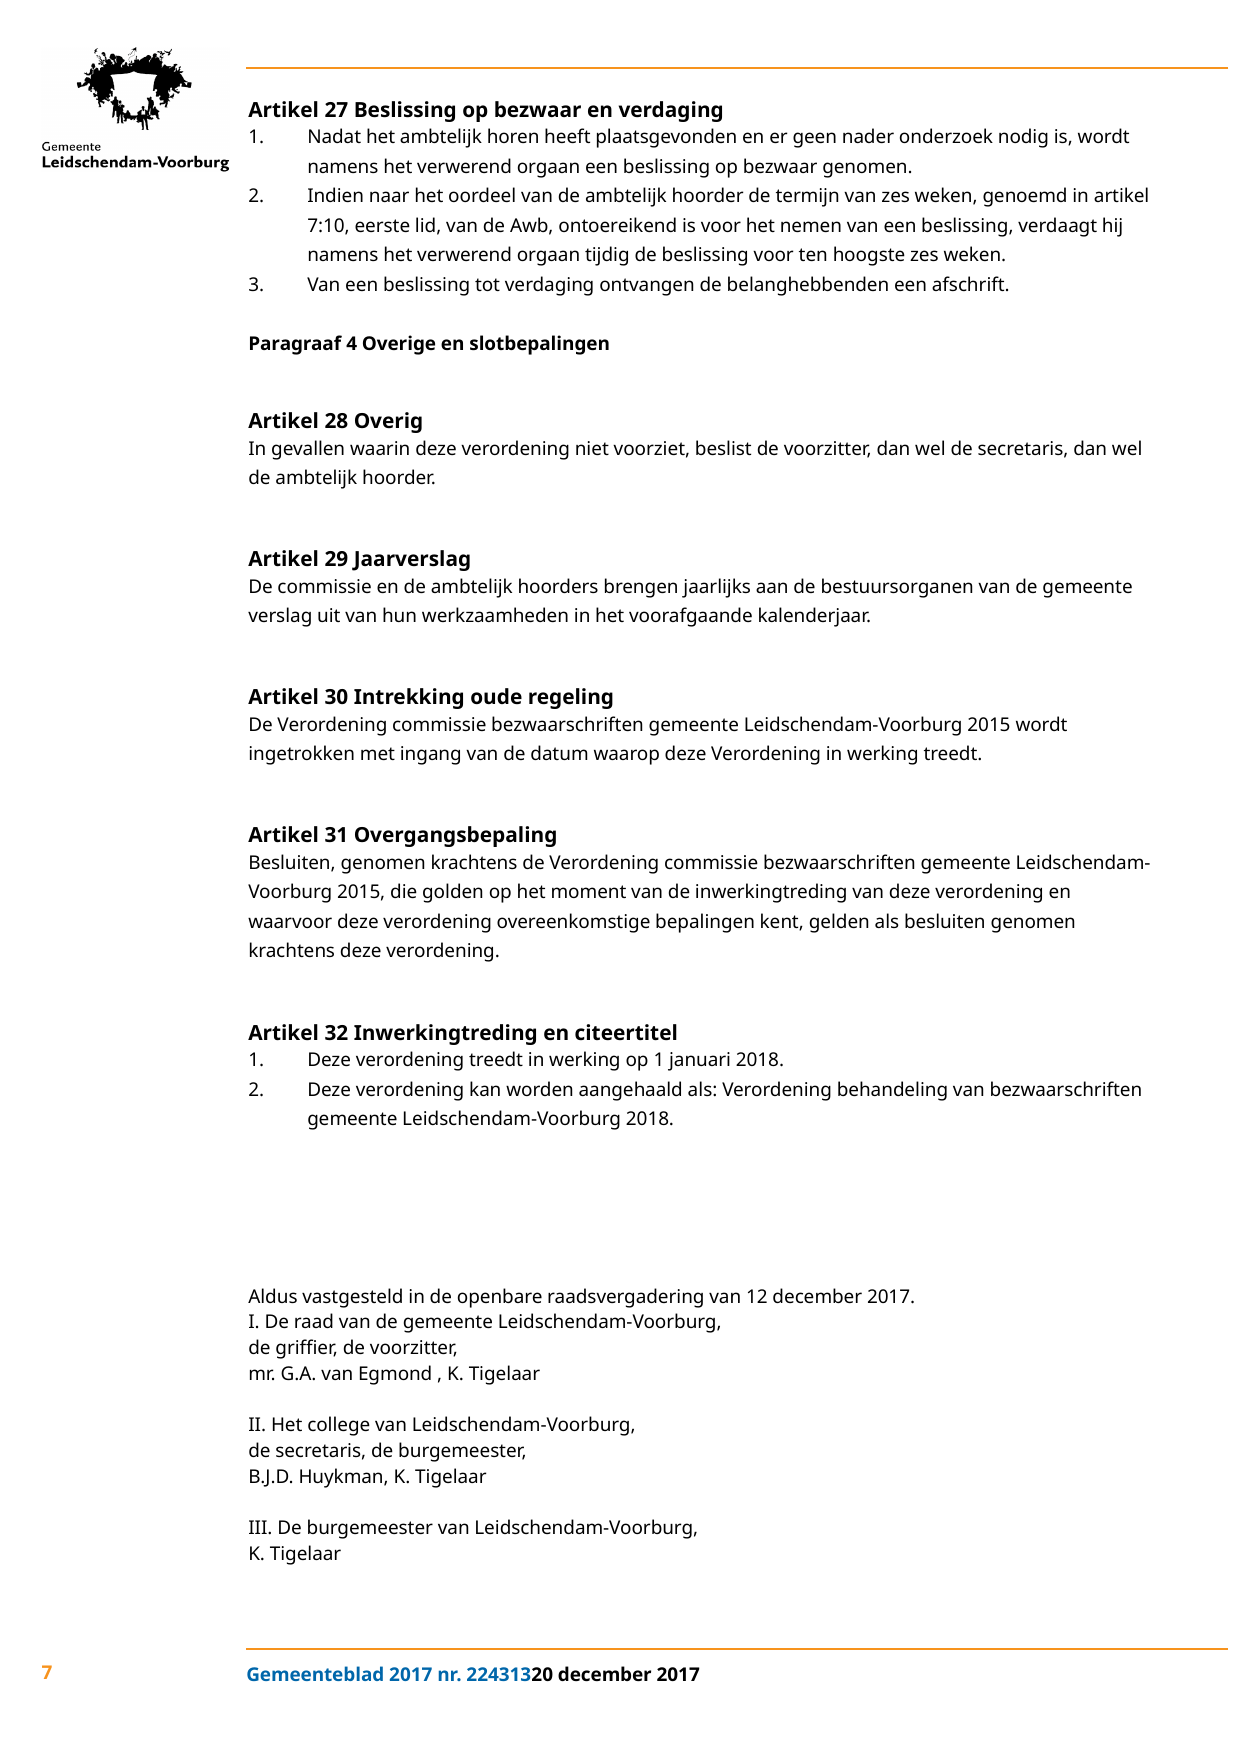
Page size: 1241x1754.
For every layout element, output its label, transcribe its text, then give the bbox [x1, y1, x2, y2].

text Aldus vastgesteld in de openbare raadsvergadering van 12 december 2017. [248, 1283, 1152, 1308]
text In gevallen waarin deze verordening niet voorziet, beslist de voorzitter, dan wel de secretaris, dan wel de ambtelijk hoorder. [248, 435, 1152, 490]
list Indien naar het oordeel van de ambtelijk hoorder de termijn van zes weken, genoemd in artikel 7:10, eerste lid, van de Awb, ontoereikend is voor het nemen van een beslissing, verdaagt hij namens het verwerend orgaan tijdig de beslissing voor ten hoogste zes weken. [248, 182, 1152, 267]
text De Verordening commissie bezwaarschriften gemeente Leidschendam-Voorburg 2015 wordt ingetrokken met ingang van de datum waarop deze Verordening in werking treedt. [248, 711, 1152, 766]
text K. Tigelaar [248, 1540, 1152, 1566]
text Besluiten, genomen krachtens de Verordening commissie bezwaarschriften gemeente Leidschendam-Voorburg 2015, die golden op het moment van de inwerkingtreding van deze verordening en waarvoor deze verordening overeenkomstige bepalingen kent, gelden als besluiten genomen krachtens deze verordening. [248, 849, 1152, 963]
text de secretaris, de burgemeester, [248, 1437, 1152, 1463]
text Artikel 32 Inwerkingtreding en citeertitel [248, 1018, 1152, 1046]
text mr. G.A. van Egmond , K. Tigelaar [248, 1360, 1152, 1386]
picture [41, 47, 231, 172]
text Paragraaf 4 Overige en slotbepalingen [248, 330, 1152, 356]
text B.J.D. Huykman, K. Tigelaar [248, 1463, 1152, 1489]
text Artikel 30 Intrekking oude regeling [248, 682, 1152, 711]
list Deze verordening treedt in werking op 1 januari 2018. [248, 1046, 1152, 1072]
text Artikel 28 Overig [248, 406, 1152, 435]
text Artikel 27 Beslissing op bezwaar en verdaging [248, 95, 1152, 123]
text Artikel 31 Overgangsbepaling [248, 821, 1152, 849]
list Deze verordening kan worden aangehaald als: Verordening behandeling van bezwaarschriften gemeente Leidschendam-Voorburg 2018. [248, 1076, 1152, 1131]
text de griffier, de voorzitter, [248, 1334, 1152, 1360]
text I. De raad van de gemeente Leidschendam-Voorburg, [248, 1308, 1152, 1334]
list Nadat het ambtelijk horen heeft plaatsgevonden en er geen nader onderzoek nodig is, wordt namens het verwerend orgaan een beslissing op bezwaar genomen. [248, 123, 1152, 178]
text Artikel 29 Jaarverslag [248, 544, 1152, 573]
text De commissie en de ambtelijk hoorders brengen jaarlijks aan de bestuursorganen van de gemeente verslag uit van hun werkzaamheden in het voorafgaande kalenderjaar. [248, 573, 1152, 628]
text III. De burgemeester van Leidschendam-Voorburg, [248, 1514, 1152, 1540]
list Van een beslissing tot verdaging ontvangen de belanghebbenden een afschrift. [248, 271, 1152, 297]
text II. Het college van Leidschendam-Voorburg, [248, 1411, 1152, 1437]
